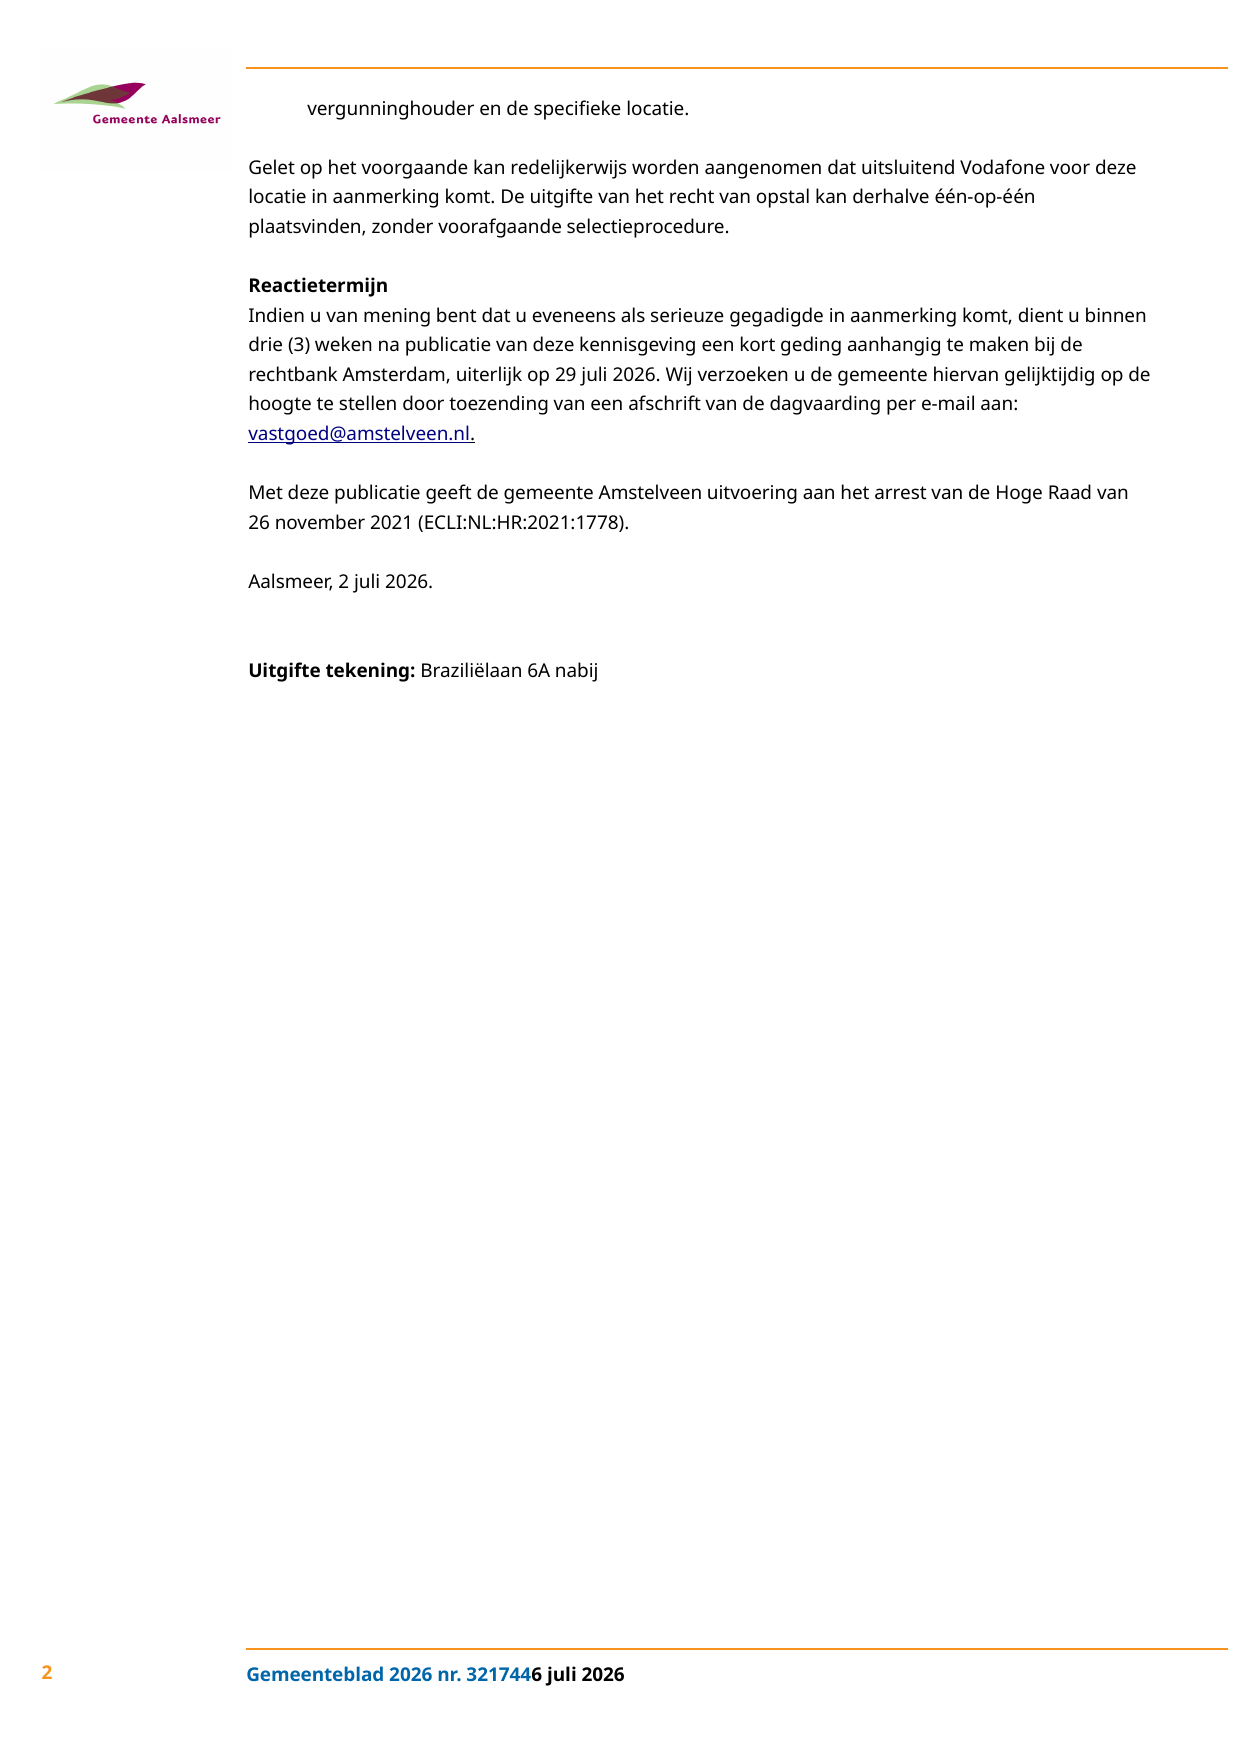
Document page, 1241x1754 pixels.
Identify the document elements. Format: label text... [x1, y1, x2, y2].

text Met deze publicatie geeft de gemeente Amstelveen uitvoering aan het arrest van de Hoge Raad van 26 november 2021 (ECLI:NL:HR:2021:1778). [248, 479, 1152, 535]
list vergunninghouder en de specifieke locatie. [248, 95, 1152, 121]
text Uitgifte tekening: Braziliëlaan 6A nabij [248, 657, 1152, 683]
text Indien u van mening bent dat u eveneens als serieuze gegadigde in aanmerking komt, dient u binnen drie (3) weken na publicatie van deze kennisgeving een kort geding aanhangig te maken bij de rechtbank Amsterdam, uiterlijk op 29 juli 2026. Wij verzoeken u de gemeente hiervan gelijktijdig op de hoogte te stellen door toezending van een afschrift van de dagvaarding per e-mail aan: vastgoed@amstelveen.nl. [248, 302, 1152, 446]
text Aalsmeer, 2 juli 2026. [248, 568, 1152, 594]
picture [41, 47, 231, 172]
text Reactietermijn [248, 272, 1152, 298]
text Gelet op het voorgaande kan redelijkerwijs worden aangenomen dat uitsluitend Vodafone voor deze locatie in aanmerking komt. De uitgifte van het recht van opstal kan derhalve één-op-één plaatsvinden, zonder voorafgaande selectieprocedure. [248, 154, 1152, 239]
